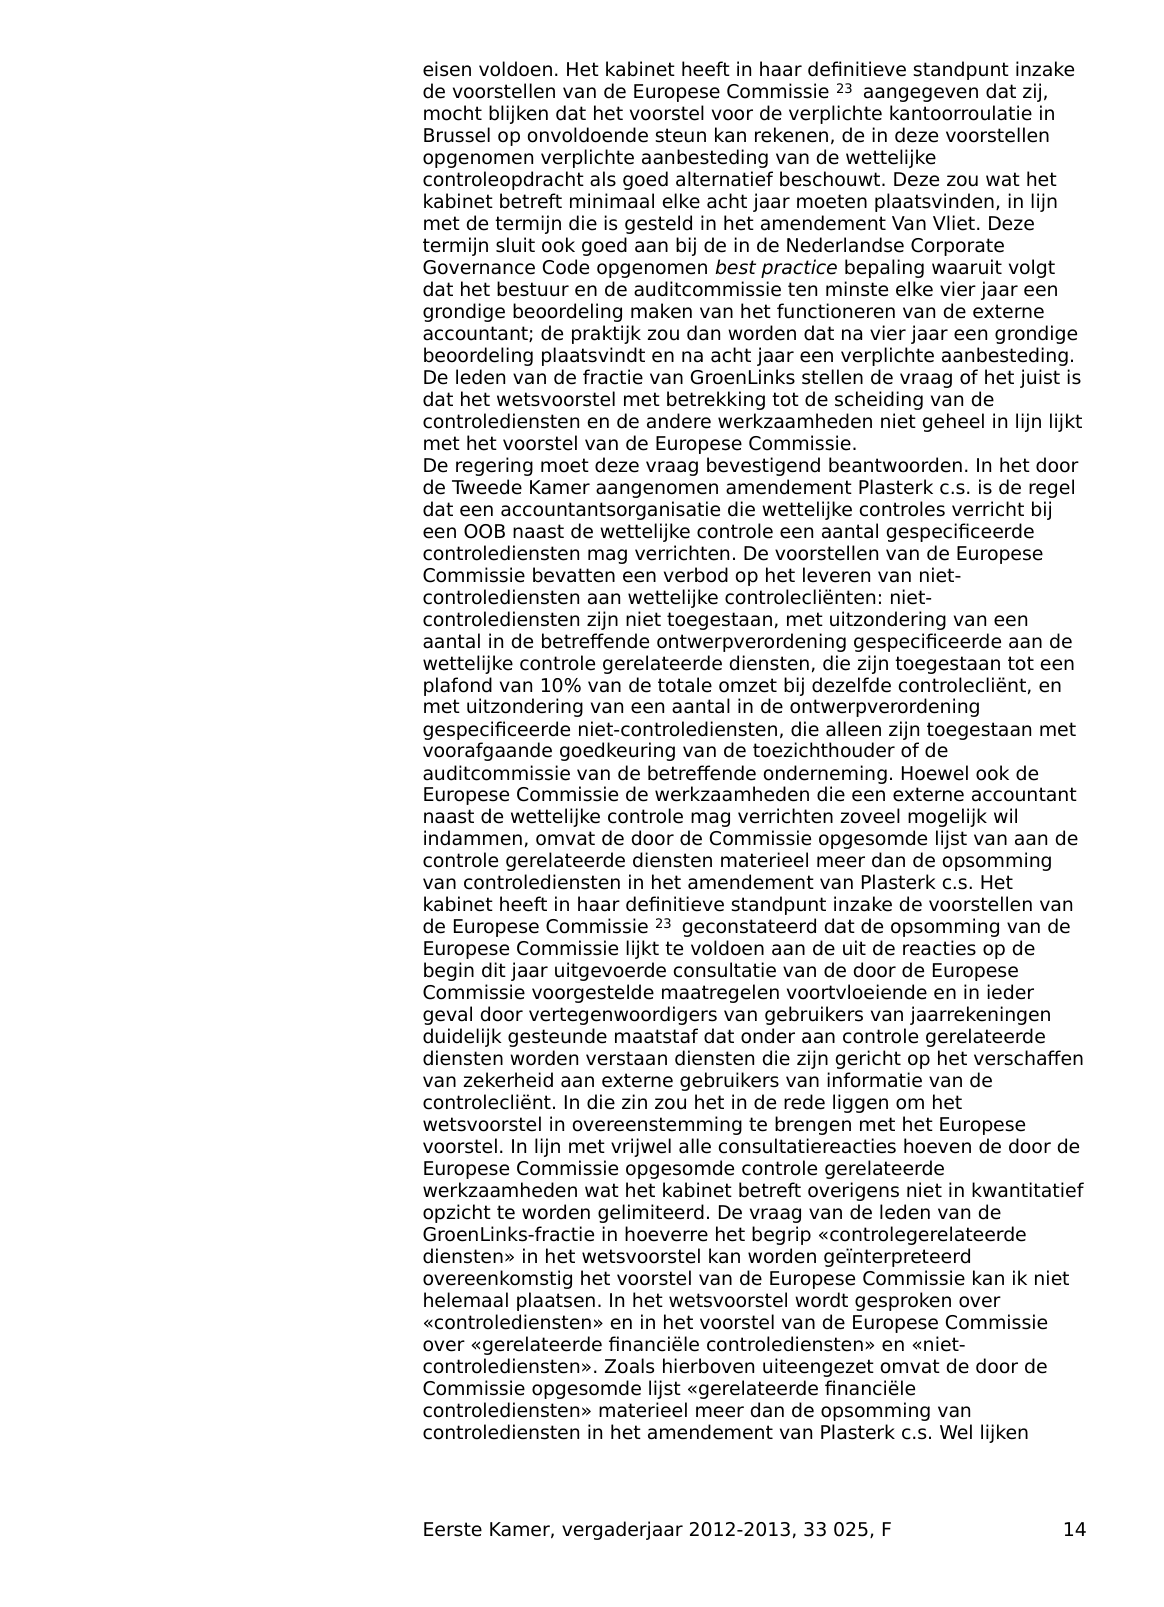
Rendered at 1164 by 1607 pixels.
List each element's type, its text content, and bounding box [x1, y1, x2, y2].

text De regering moet deze vraag bevestigend beantwoorden. In het door de Tweede Kamer aangenomen amendement Plasterk c.s. is de regel dat een accountantsorganisatie die wettelijke controles verricht bij een OOB naast de wettelijke controle een aantal gespecificeerde controlediensten mag verrichten. De voorstellen van de Europese Commissie bevatten een verbod op het leveren van niet-controlediensten aan wettelijke controlecliënten: niet-controlediensten zijn niet toegestaan, met uitzondering van een aantal in de betreffende ontwerpverordening gespecificeerde aan de wettelijke controle gerelateerde diensten, die zijn toegestaan tot een plafond van 10% van de totale omzet bij dezelfde controlecliënt, en met uitzondering van een aantal in de ontwerpverordening gespecificeerde niet-controlediensten, die alleen zijn toegestaan met voorafgaande goedkeuring van de toezichthouder of de auditcommissie van de betreffende onderneming. Hoewel ook de Europese Commissie de werkzaamheden die een externe accountant naast de wettelijke controle mag verrichten zoveel mogelijk wil indammen, omvat de door de Commissie opgesomde lijst van aan de controle gerelateerde diensten materieel meer dan de opsomming van controlediensten in het amendement van Plasterk c.s. Het kabinet heeft in haar definitieve standpunt inzake de voorstellen van de Europese Commissie 23 geconstateerd dat de opsomming van de Europese Commissie lijkt te voldoen aan de uit de reacties op de begin dit jaar uitgevoerde consultatie van de door de Europese Commissie voorgestelde maatregelen voortvloeiende en in ieder geval door vertegenwoordigers van gebruikers van jaarrekeningen duidelijk gesteunde maatstaf dat onder aan controle gerelateerde diensten worden verstaan diensten die zijn gericht op het verschaffen van zekerheid aan externe gebruikers van informatie van de controlecliënt. In die zin zou het in de rede liggen om het wetsvoorstel in overeenstemming te brengen met het Europese voorstel. In lijn met vrijwel alle consultatiereacties hoeven de door de Europese Commissie opgesomde controle gerelateerde werkzaamheden wat het kabinet betreft overigens niet in kwantitatief opzicht te worden gelimiteerd. De vraag van de leden van de GroenLinks-fractie in hoeverre het begrip «controlegerelateerde diensten» in het wetsvoorstel kan worden geïnterpreteerd overeenkomstig het voorstel van de Europese Commissie kan ik niet helemaal plaatsen. In het wetsvoorstel wordt gesproken over «controlediensten» en in het voorstel van de Europese Commissie over «gerelateerde financiële controlediensten» en «niet-controlediensten». Zoals hierboven uiteengezet omvat de door de Commissie opgesomde lijst «gerelateerde financiële controlediensten» materieel meer dan de opsomming van controlediensten in het amendement van Plasterk c.s. Wel lijken [422, 455, 1087, 1444]
text eisen voldoen. Het kabinet heeft in haar definitieve standpunt inzake de voorstellen van de Europese Commissie 23 aangegeven dat zij, mocht blijken dat het voorstel voor de verplichte kantoorroulatie in Brussel op onvoldoende steun kan rekenen, de in deze voorstellen opgenomen verplichte aanbesteding van de wettelijke controleopdracht als goed alternatief beschouwt. Deze zou wat het kabinet betreft minimaal elke acht jaar moeten plaatsvinden, in lijn met de termijn die is gesteld in het amendement Van Vliet. Deze termijn sluit ook goed aan bij de in de Nederlandse Corporate Governance Code opgenomen best practice bepaling waaruit volgt dat het bestuur en de auditcommissie ten minste elke vier jaar een grondige beoordeling maken van het functioneren van de externe accountant; de praktijk zou dan worden dat na vier jaar een grondige beoordeling plaatsvindt en na acht jaar een verplichte aanbesteding. [422, 59, 1087, 367]
text De leden van de fractie van GroenLinks stellen de vraag of het juist is dat het wetsvoorstel met betrekking tot de scheiding van de controlediensten en de andere werkzaamheden niet geheel in lijn lijkt met het voorstel van de Europese Commissie. [422, 367, 1087, 455]
